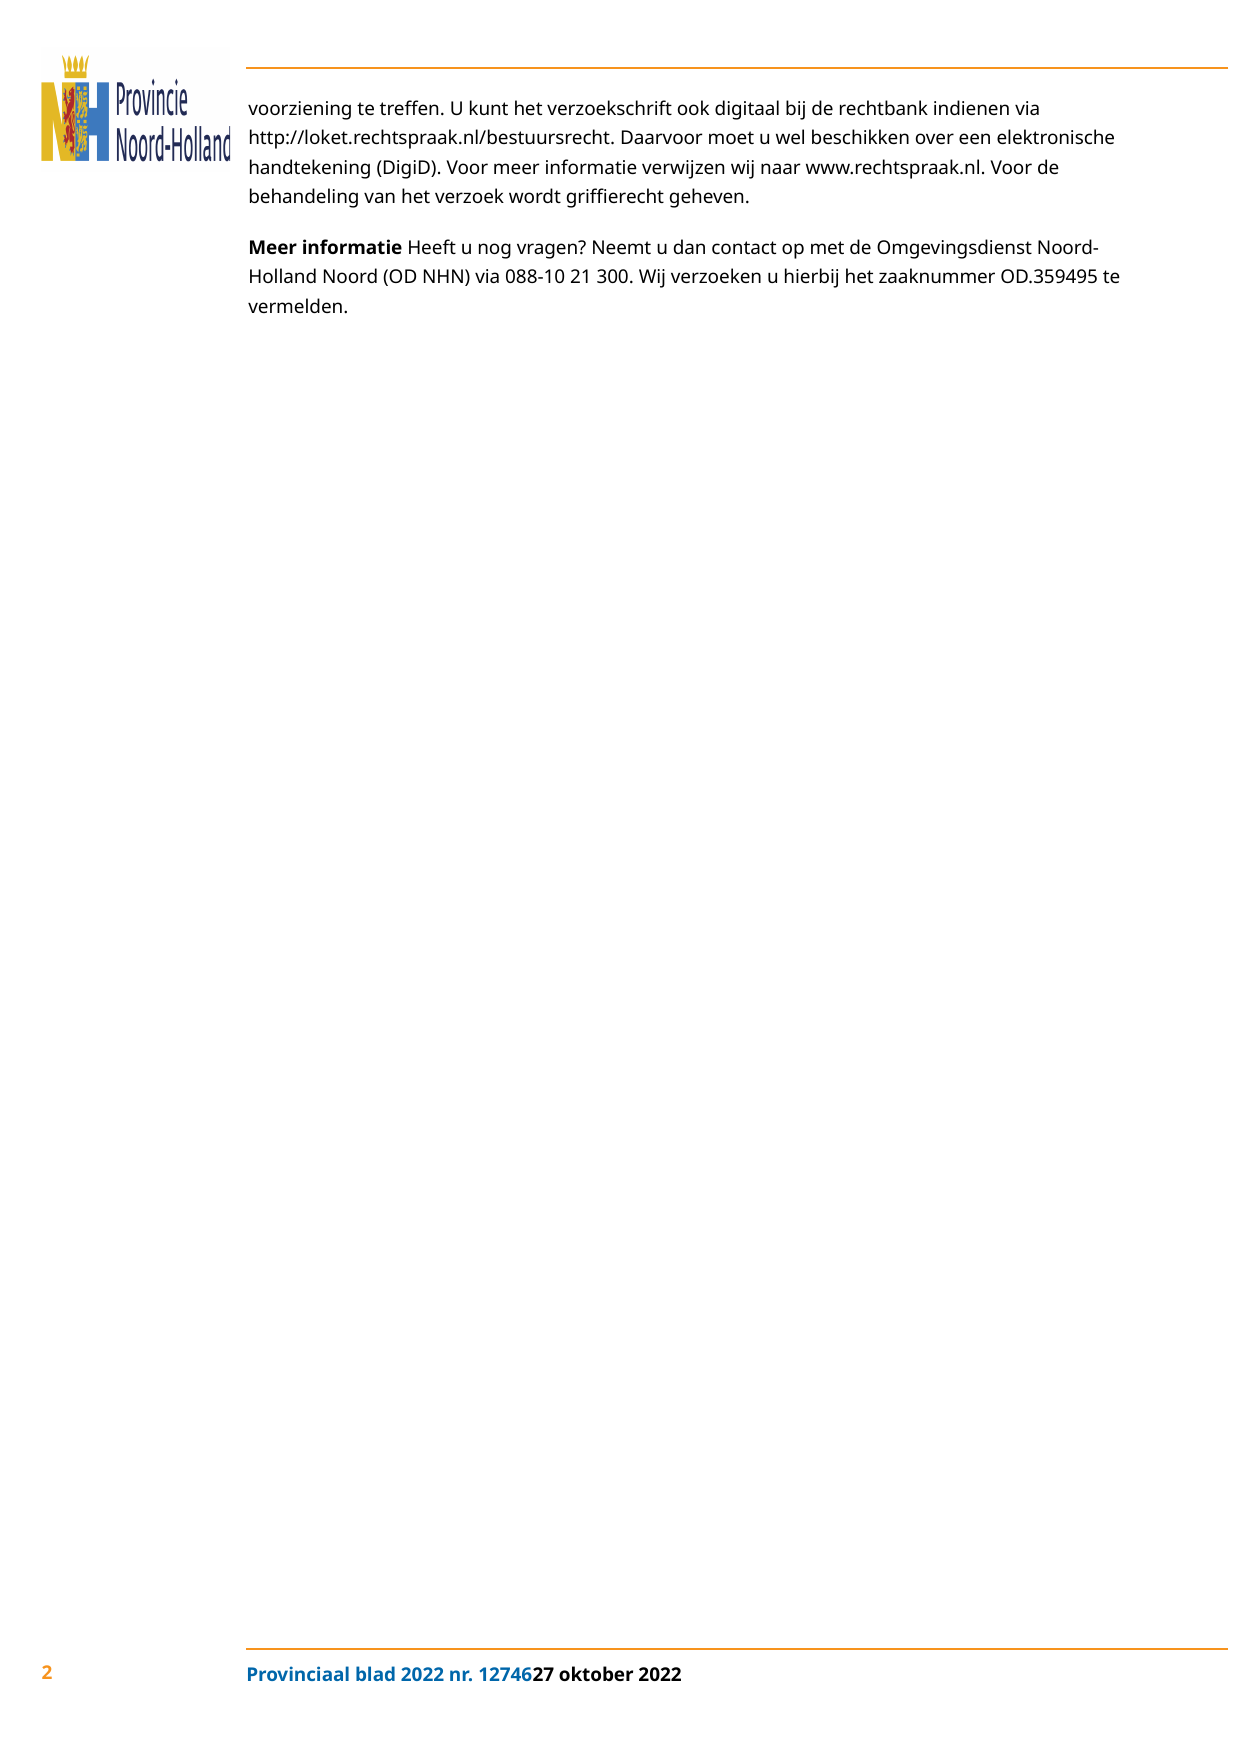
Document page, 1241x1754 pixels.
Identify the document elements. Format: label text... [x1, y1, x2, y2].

text Meer informatie Heeft u nog vragen? Neemt u dan contact op met de Omgevingsdienst Noord-Holland Noord (OD NHN) via 088-10 21 300. Wij verzoeken u hierbij het zaaknummer OD.359495 te vermelden. [248, 234, 1152, 319]
picture [41, 47, 231, 172]
text voorziening te treffen. U kunt het verzoekschrift ook digitaal bij de rechtbank indienen via http://loket.rechtspraak.nl/bestuursrecht. Daarvoor moet u wel beschikken over een elektronische handtekening (DigiD). Voor meer informatie verwijzen wij naar www.rechtspraak.nl. Voor de behandeling van het verzoek wordt griffierecht geheven. [248, 95, 1152, 209]
